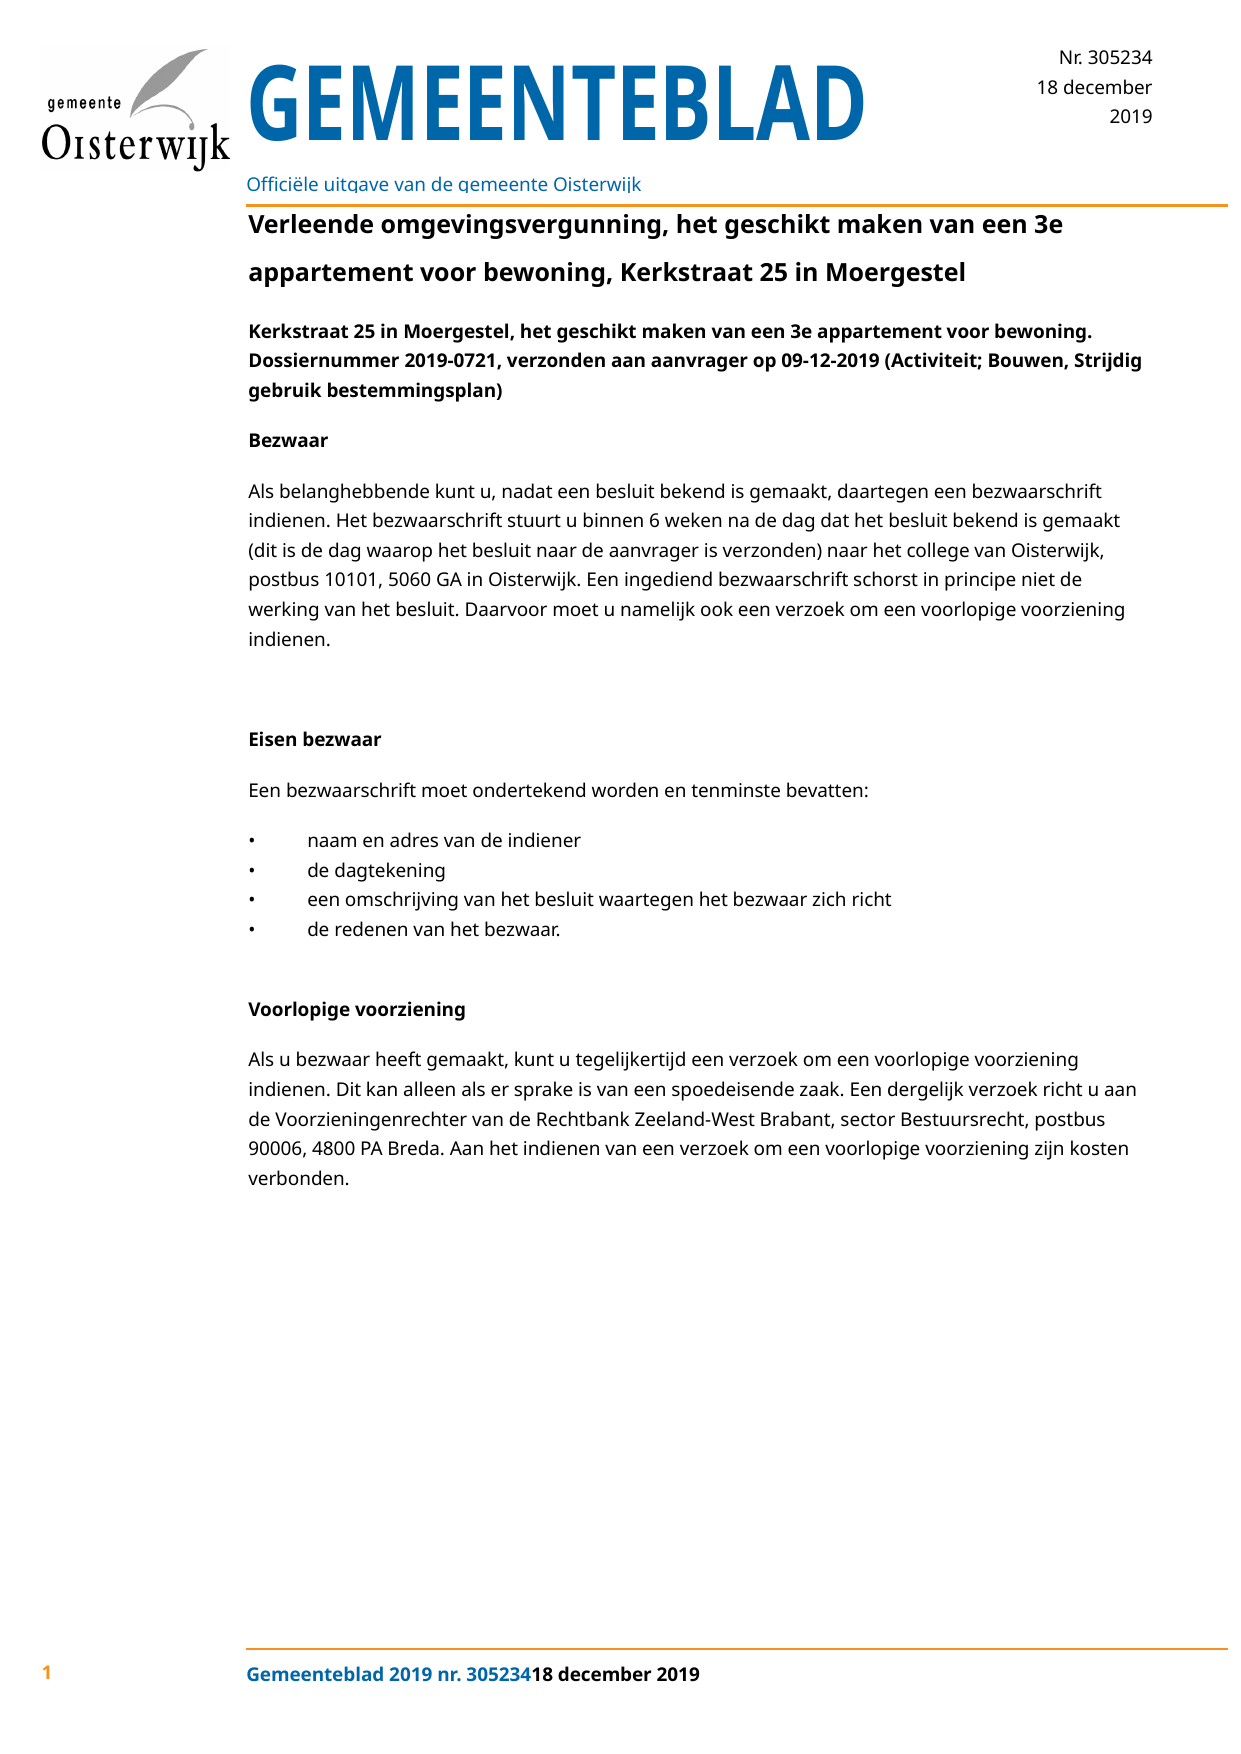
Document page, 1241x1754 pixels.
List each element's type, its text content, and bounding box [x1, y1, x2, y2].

text Als belanghebbende kunt u, nadat een besluit bekend is gemaakt, daartegen een bezwaarschrift indienen. Het bezwaarschrift stuurt u binnen 6 weken na de dag dat het besluit bekend is gemaakt (dit is de dag waarop het besluit naar de aanvrager is verzonden) naar het college van Oisterwijk, postbus 10101, 5060 GA in Oisterwijk. Een ingediend bezwaarschrift schorst in principe niet de werking van het besluit. Daarvoor moet u namelijk ook een verzoek om een voorlopige voorziening indienen. [248, 478, 1152, 652]
text Voorlopige voorziening [248, 996, 1152, 1022]
text Bezwaar [248, 427, 1152, 453]
list een omschrijving van het besluit waartegen het bezwaar zich richt [248, 887, 1152, 912]
picture [41, 47, 231, 172]
text Als u bezwaar heeft gemaakt, kunt u tegelijkertijd een verzoek om een voorlopige voorziening indienen. Dit kan alleen als er sprake is van een spoedeisende zaak. Een dergelijk verzoek richt u aan de Voorzieningenrechter van de Rechtbank Zeeland-West Brabant, sector Bestuursrecht, postbus 90006, 4800 PA Breda. Aan het indienen van een verzoek om een voorlopige voorziening zijn kosten verbonden. [248, 1047, 1152, 1191]
text Een bezwaarschrift moet ondertekend worden en tenminste bevatten: [248, 777, 1152, 803]
text Eisen bezwaar [248, 727, 1152, 752]
list de redenen van het bezwaar. [248, 916, 1152, 942]
list de dagtekening [248, 857, 1152, 883]
text Verleende omgevingsvergunning, het geschikt maken van een 3e appartement voor bewoning, Kerkstraat 25 in Moergestel [248, 207, 1152, 288]
text Kerkstraat 25 in Moergestel, het geschikt maken van een 3e appartement voor bewoning. Dossiernummer 2019-0721, verzonden aan aanvrager op 09-12-2019 (Activiteit; Bouwen, Strijdig gebruik bestemmingsplan) [248, 318, 1152, 403]
list naam en adres van de indiener [248, 827, 1152, 853]
